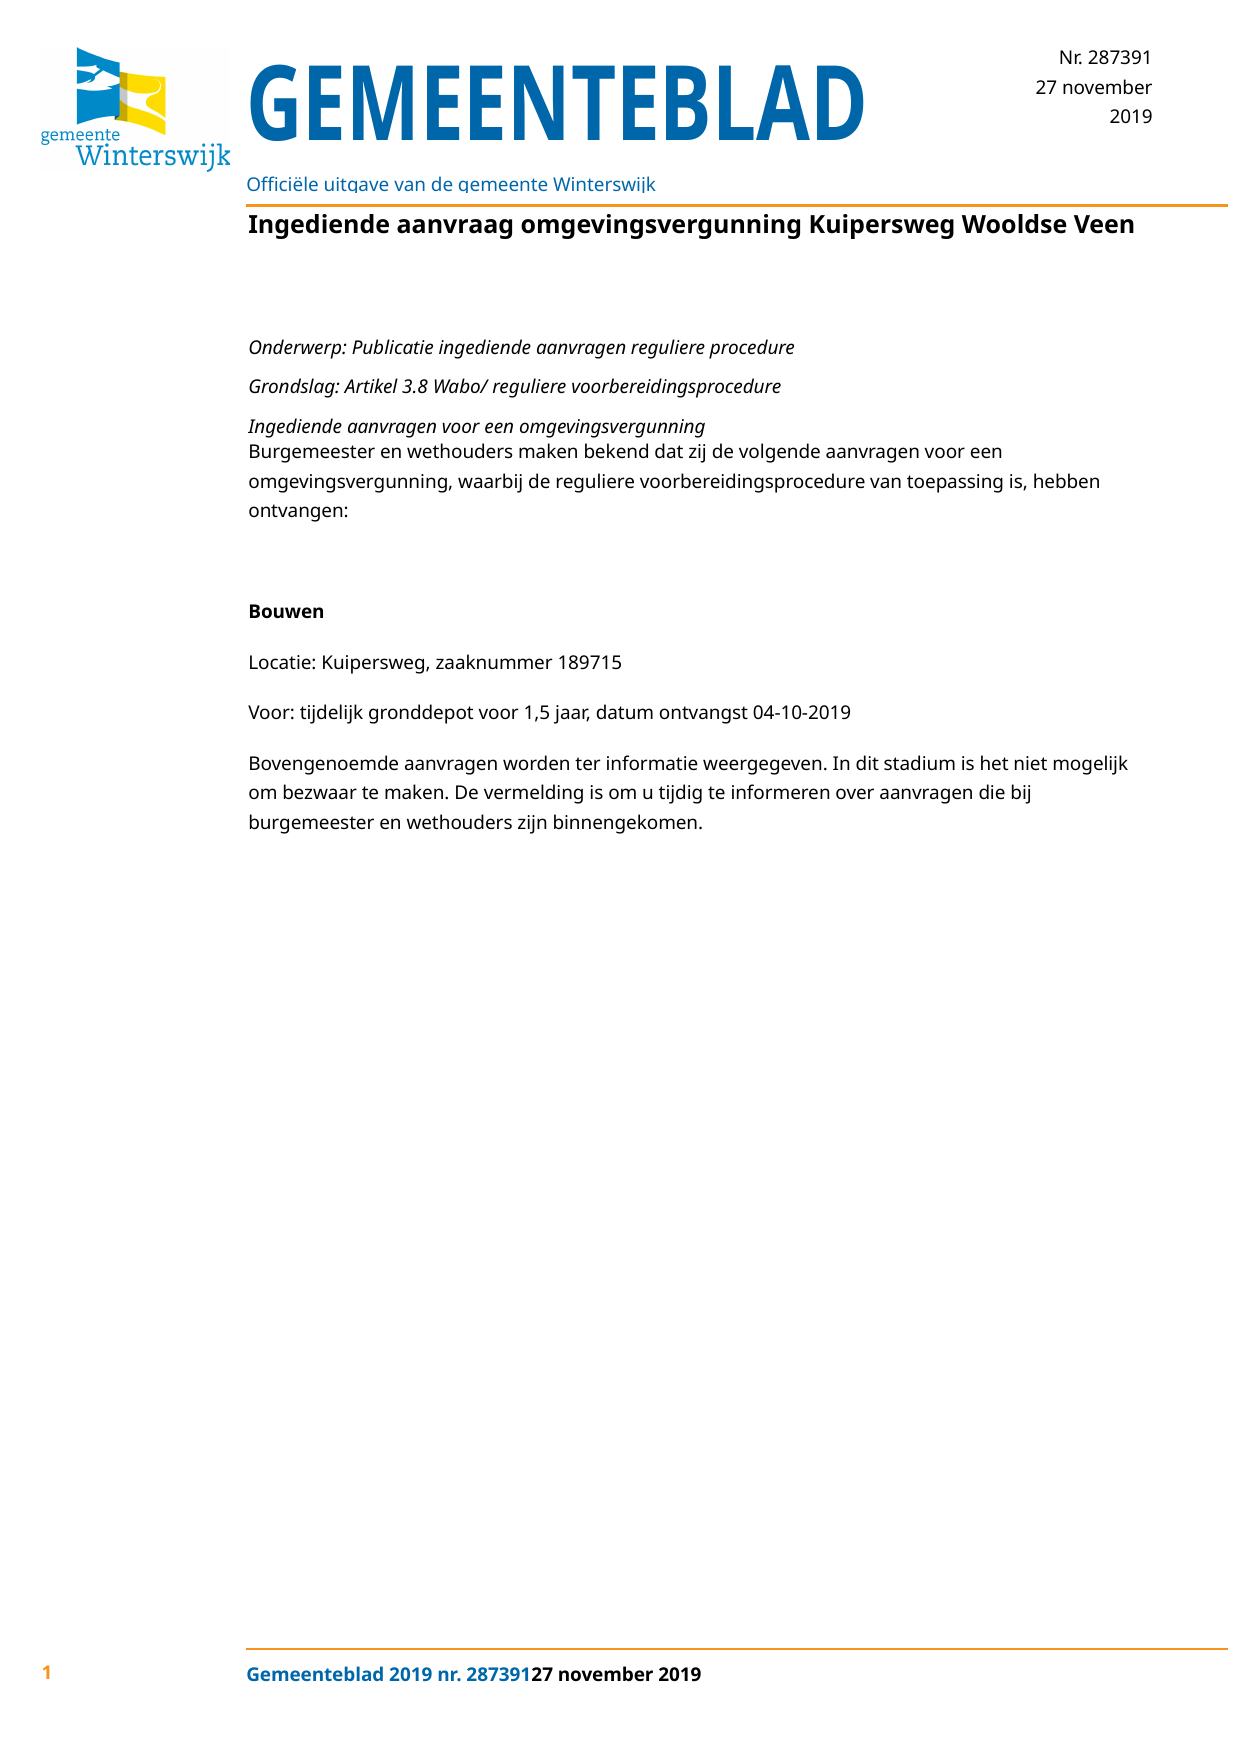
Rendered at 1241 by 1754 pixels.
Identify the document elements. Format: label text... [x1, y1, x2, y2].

text Locatie: Kuipersweg, zaaknummer 189715 [248, 649, 1152, 675]
text Voor: tijdelijk gronddepot voor 1,5 jaar, datum ontvangst 04-10-2019 [248, 699, 1152, 725]
picture [41, 47, 231, 172]
text Bovengenoemde aanvragen worden ter informatie weergegeven. In dit stadium is het niet mogelijk om bezwaar te maken. De vermelding is om u tijdig te informeren over aanvragen die bij burgemeester en wethouders zijn binnengekomen. [248, 750, 1152, 835]
text Grondslag: Artikel 3.8 Wabo/ reguliere voorbereidingsprocedure [248, 373, 1152, 399]
text Ingediende aanvragen voor een omgevingsvergunning [248, 413, 1152, 438]
text Onderwerp: Publicatie ingediende aanvragen reguliere procedure [248, 334, 1152, 360]
text Ingediende aanvraag omgevingsvergunning Kuipersweg Wooldse Veen [248, 207, 1152, 241]
text Burgemeester en wethouders maken bekend dat zij de volgende aanvragen voor een omgevingsvergunning, waarbij de reguliere voorbereidingsprocedure van toepassing is, hebben ontvangen: [248, 438, 1152, 523]
text Bouwen [248, 598, 1152, 624]
picture [225, 153, 231, 162]
